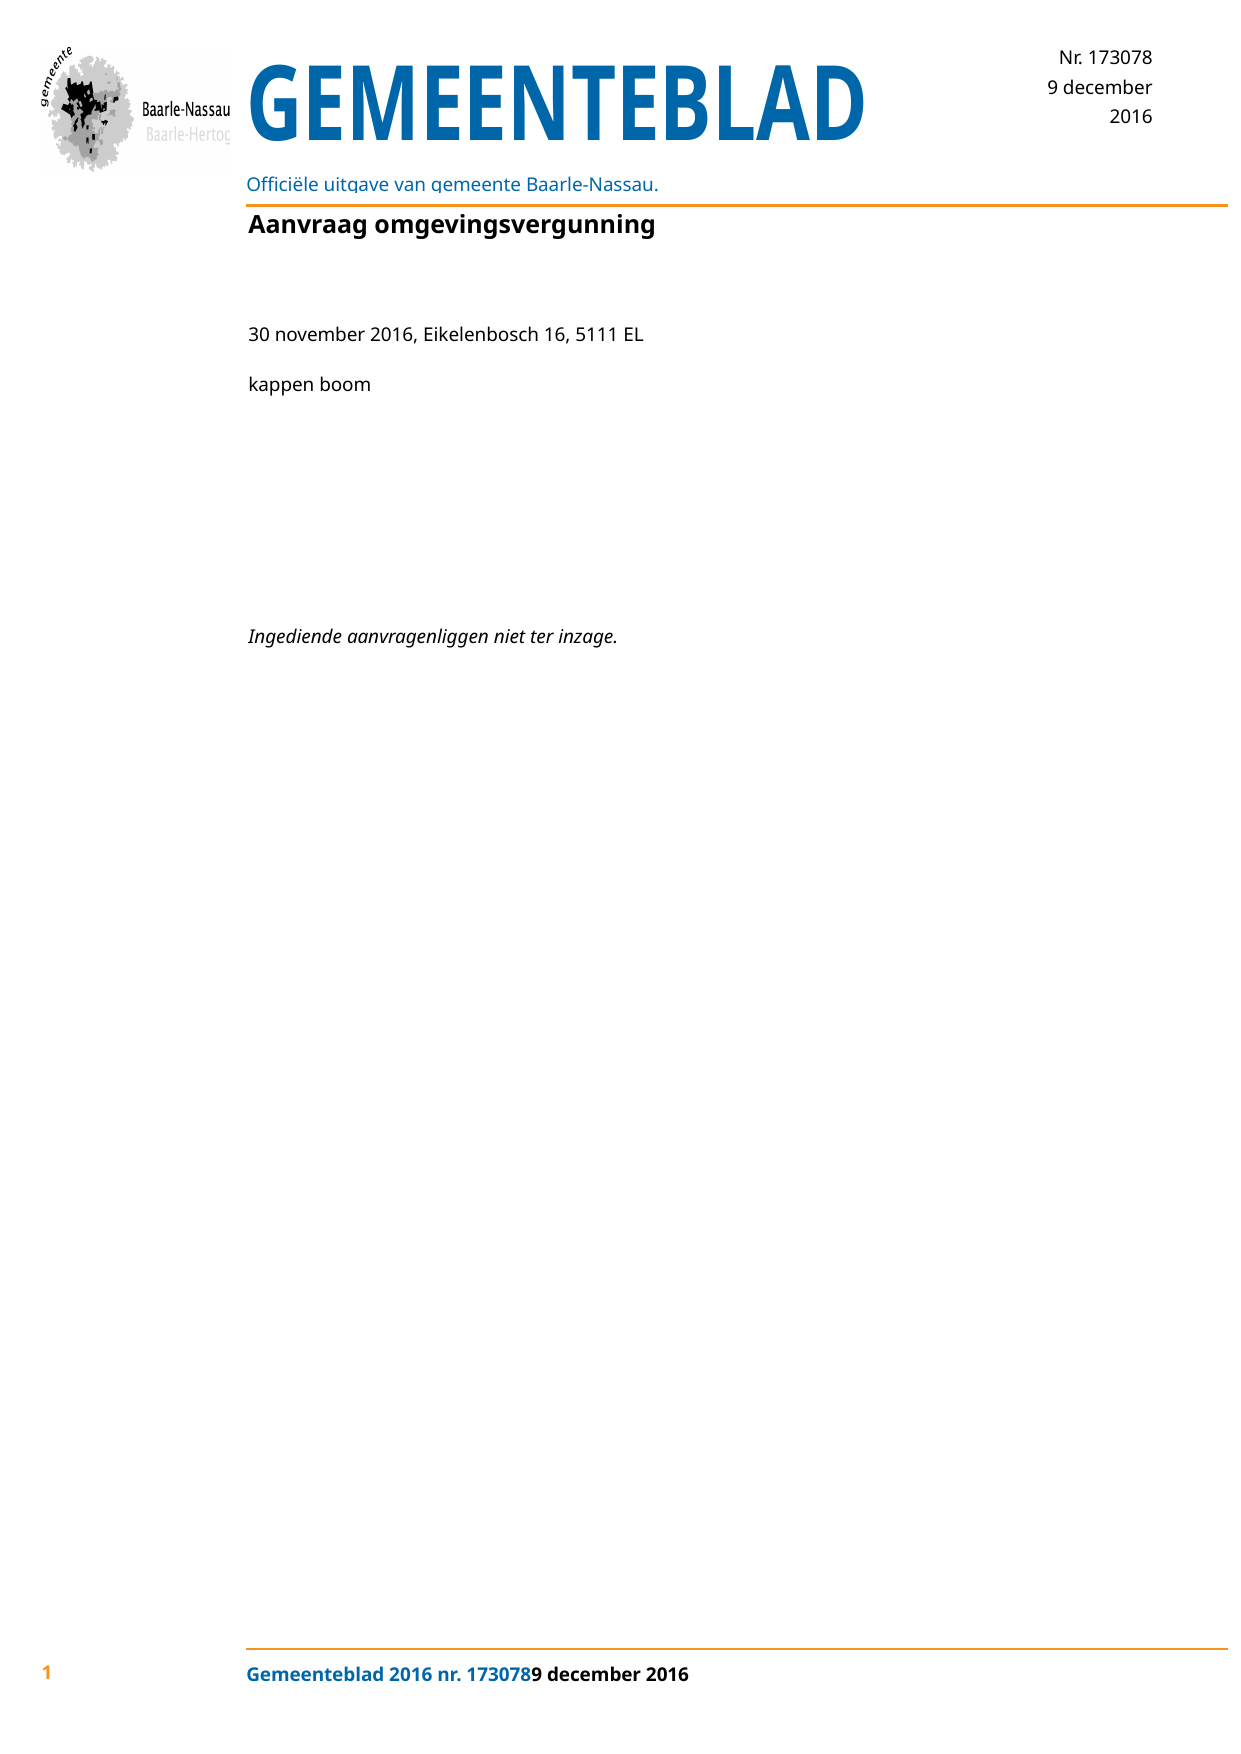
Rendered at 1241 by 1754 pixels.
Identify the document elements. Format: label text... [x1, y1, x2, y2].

text Aanvraag omgevingsvergunning [248, 207, 1152, 241]
picture [41, 47, 231, 172]
text kappen boom [248, 371, 1152, 397]
text 30 november 2016, Eikelenbosch 16, 5111 EL [248, 321, 1152, 346]
text Ingediende aanvragenliggen niet ter inzage. [248, 623, 1152, 649]
